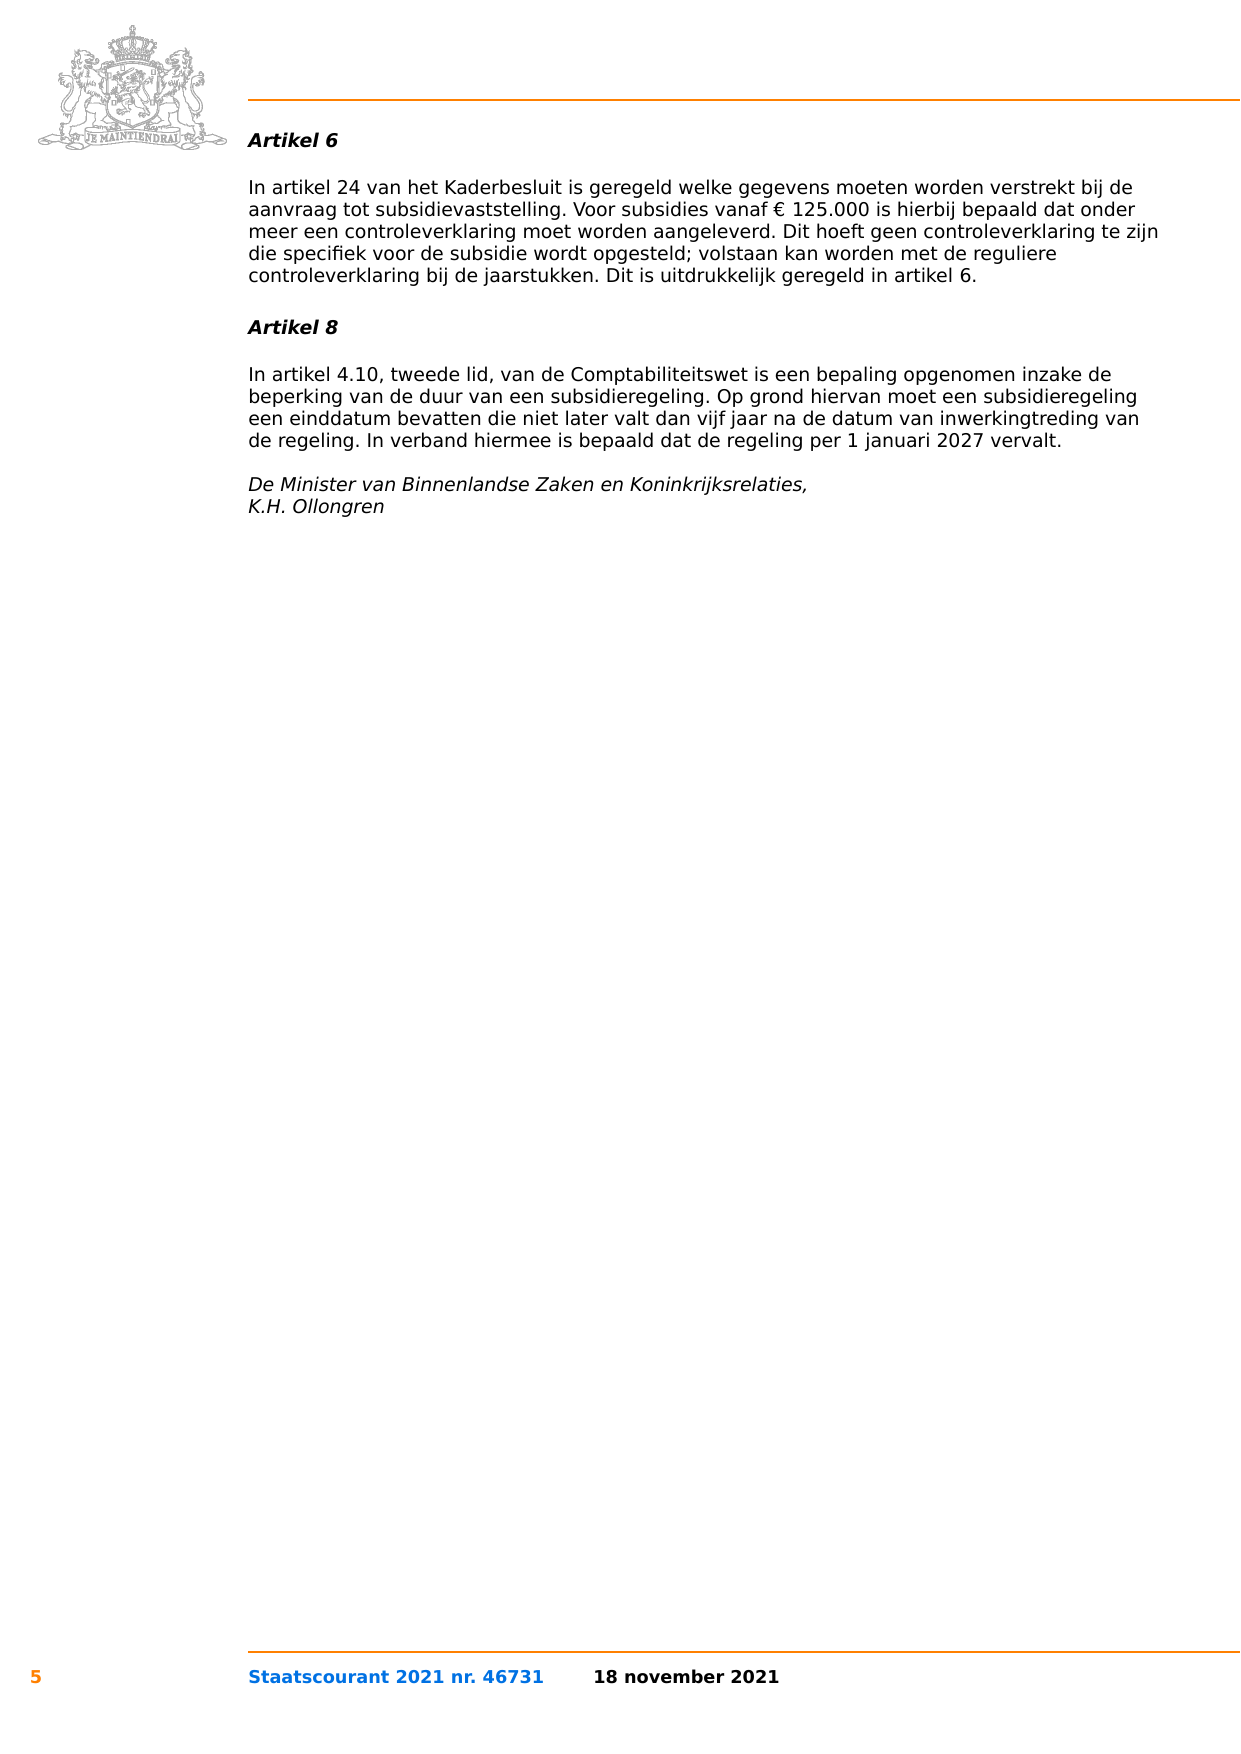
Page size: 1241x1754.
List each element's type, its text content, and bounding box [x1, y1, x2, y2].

text De Minister van Binnenlandse Zaken en Koninkrijksrelaties, K.H. Ollongren [248, 473, 1163, 517]
subtitle Artikel 6 [248, 130, 1163, 152]
text In artikel 24 van het Kaderbesluit is geregeld welke gegevens moeten worden verstrekt bij de aanvraag tot subsidievaststelling. Voor subsidies vanaf € 125.000 is hierbij bepaald dat onder meer een controleverklaring moet worden aangeleverd. Dit hoeft geen controleverklaring te zijn die specifiek voor de subsidie wordt opgesteld; volstaan kan worden met de reguliere controleverklaring bij de jaarstukken. Dit is uitdrukkelijk geregeld in artikel 6. [248, 177, 1163, 287]
text In artikel 4.10, tweede lid, van de Comptabiliteitswet is een bepaling opgenomen inzake de beperking van de duur van een subsidieregeling. Op grond hiervan moet een subsidieregeling een einddatum bevatten die niet later valt dan vijf jaar na de datum van inwerkingtreding van de regeling. In verband hiermee is bepaald dat de regeling per 1 januari 2027 vervalt. [248, 364, 1163, 452]
subtitle Artikel 8 [248, 317, 1163, 339]
picture [38, 25, 227, 150]
